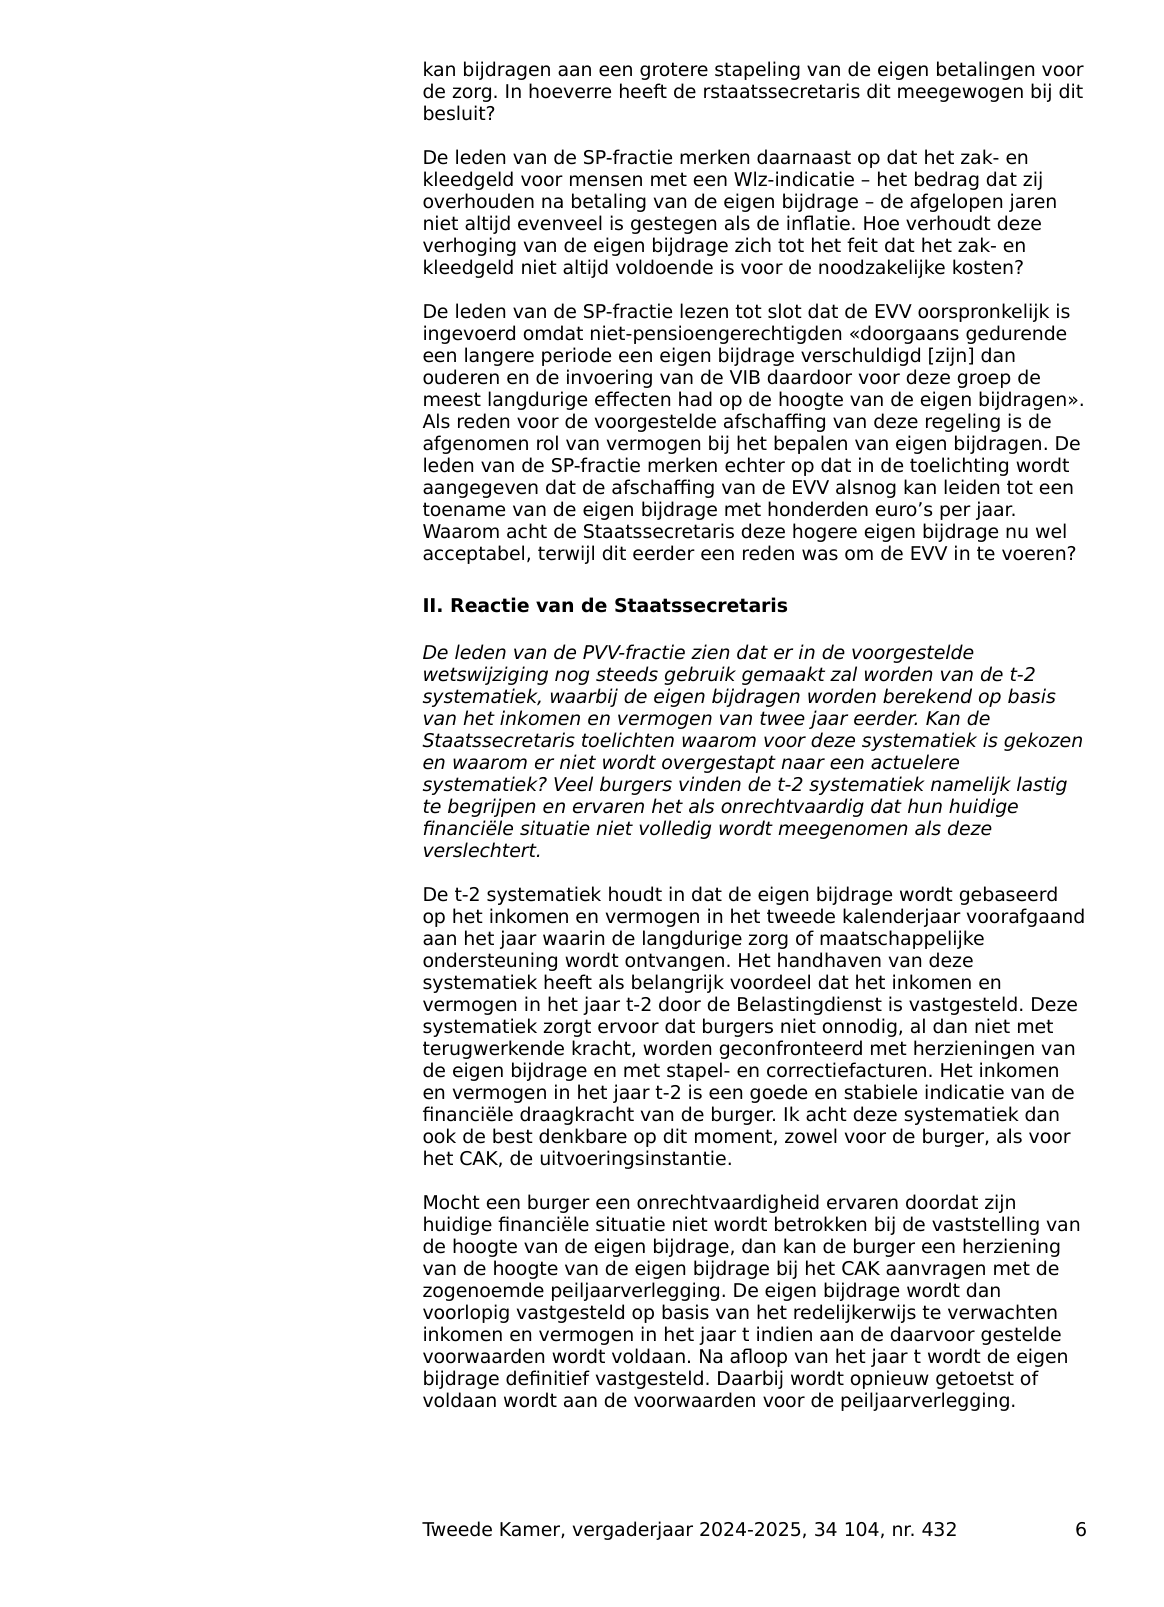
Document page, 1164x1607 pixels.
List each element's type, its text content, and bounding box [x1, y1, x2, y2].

text De leden van de SP-fractie merken daarnaast op dat het zak- en kleedgeld voor mensen met een Wlz-indicatie – het bedrag dat zij overhouden na betaling van de eigen bijdrage – de afgelopen jaren niet altijd evenveel is gestegen als de inflatie. Hoe verhoudt deze verhoging van de eigen bijdrage zich tot het feit dat het zak- en kleedgeld niet altijd voldoende is voor de noodzakelijke kosten? [422, 147, 1087, 279]
subtitle II. Reactie van de Staatssecretaris [422, 595, 1087, 617]
text Mocht een burger een onrechtvaardigheid ervaren doordat zijn huidige financiële situatie niet wordt betrokken bij de vaststelling van de hoogte van de eigen bijdrage, dan kan de burger een herziening van de hoogte van de eigen bijdrage bij het CAK aanvragen met de zogenoemde peiljaarverlegging. De eigen bijdrage wordt dan voorlopig vastgesteld op basis van het redelijkerwijs te verwachten inkomen en vermogen in het jaar t indien aan de daarvoor gestelde voorwaarden wordt voldaan. Na afloop van het jaar t wordt de eigen bijdrage definitief vastgesteld. Daarbij wordt opnieuw getoetst of voldaan wordt aan de voorwaarden voor de peiljaarverlegging. [422, 1192, 1087, 1412]
text De t-2 systematiek houdt in dat de eigen bijdrage wordt gebaseerd op het inkomen en vermogen in het tweede kalenderjaar voorafgaand aan het jaar waarin de langdurige zorg of maatschappelijke ondersteuning wordt ontvangen. Het handhaven van deze systematiek heeft als belangrijk voordeel dat het inkomen en vermogen in het jaar t-2 door de Belastingdienst is vastgesteld. Deze systematiek zorgt ervoor dat burgers niet onnodig, al dan niet met terugwerkende kracht, worden geconfronteerd met herzieningen van de eigen bijdrage en met stapel- en correctiefacturen. Het inkomen en vermogen in het jaar t-2 is een goede en stabiele indicatie van de financiële draagkracht van de burger. Ik acht deze systematiek dan ook de best denkbare op dit moment, zowel voor de burger, als voor het CAK, de uitvoeringsinstantie. [422, 884, 1087, 1170]
text De leden van de PVV-fractie zien dat er in de voorgestelde wetswijziging nog steeds gebruik gemaakt zal worden van de t-2 systematiek, waarbij de eigen bijdragen worden berekend op basis van het inkomen en vermogen van twee jaar eerder. Kan de Staatssecretaris toelichten waarom voor deze systematiek is gekozen en waarom er niet wordt overgestapt naar een actuelere systematiek? Veel burgers vinden de t-2 systematiek namelijk lastig te begrijpen en ervaren het als onrechtvaardig dat hun huidige financiële situatie niet volledig wordt meegenomen als deze verslechtert. [422, 642, 1087, 862]
text kan bijdragen aan een grotere stapeling van de eigen betalingen voor de zorg. In hoeverre heeft de rstaatssecretaris dit meegewogen bij dit besluit? [422, 59, 1087, 125]
text De leden van de SP-fractie lezen tot slot dat de EVV oorspronkelijk is ingevoerd omdat niet-pensioengerechtigden «doorgaans gedurende een langere periode een eigen bijdrage verschuldigd [zijn] dan ouderen en de invoering van de VIB daardoor voor deze groep de meest langdurige effecten had op de hoogte van de eigen bijdragen». Als reden voor de voorgestelde afschaffing van deze regeling is de afgenomen rol van vermogen bij het bepalen van eigen bijdragen. De leden van de SP-fractie merken echter op dat in de toelichting wordt aangegeven dat de afschaffing van de EVV alsnog kan leiden tot een toename van de eigen bijdrage met honderden euro’s per jaar. Waarom acht de Staatssecretaris deze hogere eigen bijdrage nu wel acceptabel, terwijl dit eerder een reden was om de EVV in te voeren? [422, 301, 1087, 565]
